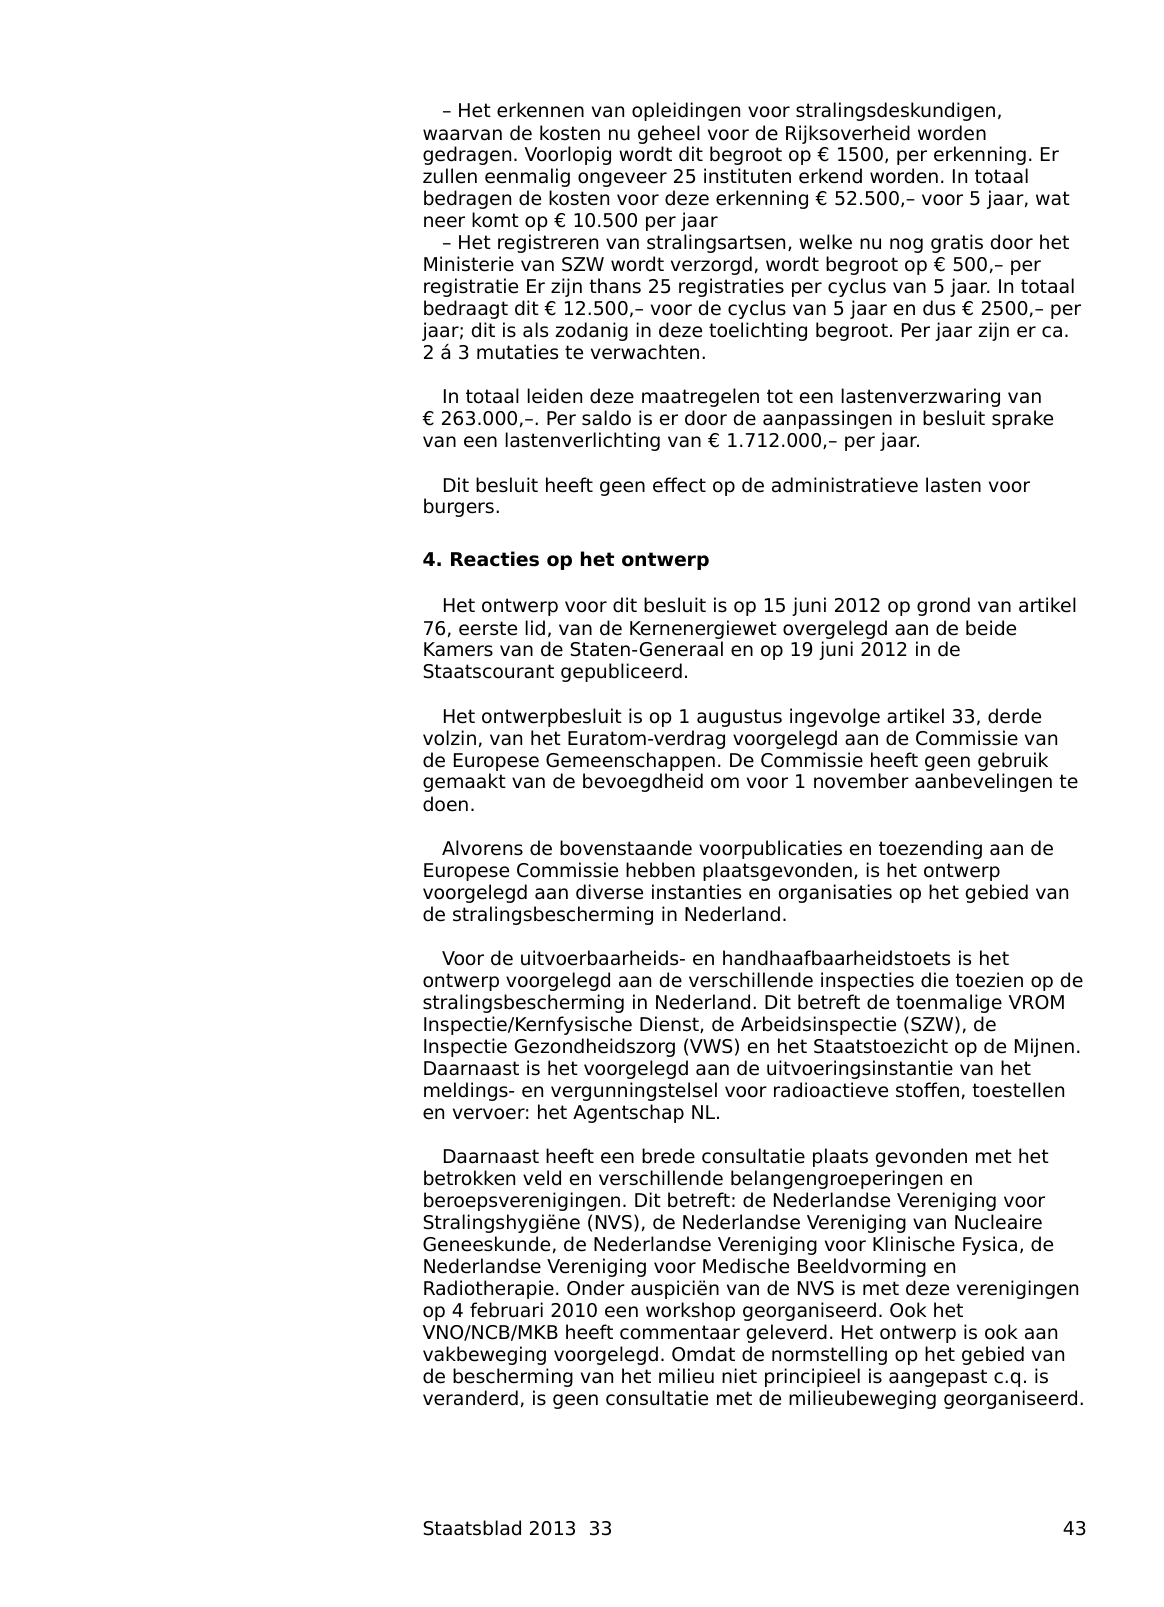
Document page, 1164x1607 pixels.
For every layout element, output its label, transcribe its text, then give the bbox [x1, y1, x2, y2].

text Daarnaast heeft een brede consultatie plaats gevonden met het betrokken veld en verschillende belangengroeperingen en beroepsverenigingen. Dit betreft: de Nederlandse Vereniging voor Stralingshygiëne (NVS), de Nederlandse Vereniging van Nucleaire Geneeskunde, de Nederlandse Vereniging voor Klinische Fysica, de Nederlandse Vereniging voor Medische Beeldvorming en Radiotherapie. Onder auspiciën van de NVS is met deze verenigingen op 4 februari 2010 een workshop georganiseerd. Ook het VNO/NCB/MKB heeft commentaar geleverd. Het ontwerp is ook aan vakbeweging voorgelegd. Omdat de normstelling op het gebied van de bescherming van het milieu niet principieel is aangepast c.q. is veranderd, is geen consultatie met de milieubeweging georganiseerd. [422, 1146, 1087, 1409]
text Het ontwerpbesluit is op 1 augustus ingevolge artikel 33, derde volzin, van het Euratom-verdrag voorgelegd aan de Commissie van de Europese Gemeenschappen. De Commissie heeft geen gebruik gemaakt van de bevoegdheid om voor 1 november aanbevelingen te doen. [422, 706, 1087, 815]
text – Het registreren van stralingsartsen, welke nu nog gratis door het Ministerie van SZW wordt verzorgd, wordt begroot op € 500,– per registratie Er zijn thans 25 registraties per cyclus van 5 jaar. In totaal bedraagt dit € 12.500,– voor de cyclus van 5 jaar en dus € 2500,– per jaar; dit is als zodanig in deze toelichting begroot. Per jaar zijn er ca. 2 á 3 mutaties te verwachten. [422, 232, 1087, 364]
text Dit besluit heeft geen effect op de administratieve lasten voor burgers. [422, 474, 1087, 518]
text Het ontwerp voor dit besluit is op 15 juni 2012 op grond van artikel 76, eerste lid, van de Kernenergiewet overgelegd aan de beide Kamers van de Staten-Generaal en op 19 juni 2012 in de Staatscourant gepubliceerd. [422, 595, 1087, 683]
subtitle 4. Reacties op het ontwerp [422, 548, 1087, 570]
text – Het erkennen van opleidingen voor stralingsdeskundigen, waarvan de kosten nu geheel voor de Rijksoverheid worden gedragen. Voorlopig wordt dit begroot op € 1500, per erkenning. Er zullen eenmalig ongeveer 25 instituten erkend worden. In totaal bedragen de kosten voor deze erkenning € 52.500,– voor 5 jaar, wat neer komt op € 10.500 per jaar [422, 100, 1087, 232]
text Alvorens de bovenstaande voorpublicaties en toezending aan de Europese Commissie hebben plaatsgevonden, is het ontwerp voorgelegd aan diverse instanties en organisaties op het gebied van de stralingsbescherming in Nederland. [422, 838, 1087, 926]
text In totaal leiden deze maatregelen tot een lastenverzwaring van € 263.000,–. Per saldo is er door de aanpassingen in besluit sprake van een lastenverlichting van € 1.712.000,– per jaar. [422, 386, 1087, 452]
text Voor de uitvoerbaarheids- en handhaafbaarheidstoets is het ontwerp voorgelegd aan de verschillende inspecties die toezien op de stralingsbescherming in Nederland. Dit betreft de toenmalige VROM Inspectie/Kernfysische Dienst, de Arbeidsinspectie (SZW), de Inspectie Gezondheidszorg (VWS) en het Staatstoezicht op de Mijnen. Daarnaast is het voorgelegd aan de uitvoeringsinstantie van het meldings- en vergunningstelsel voor radioactieve stoffen, toestellen en vervoer: het Agentschap NL. [422, 948, 1087, 1123]
